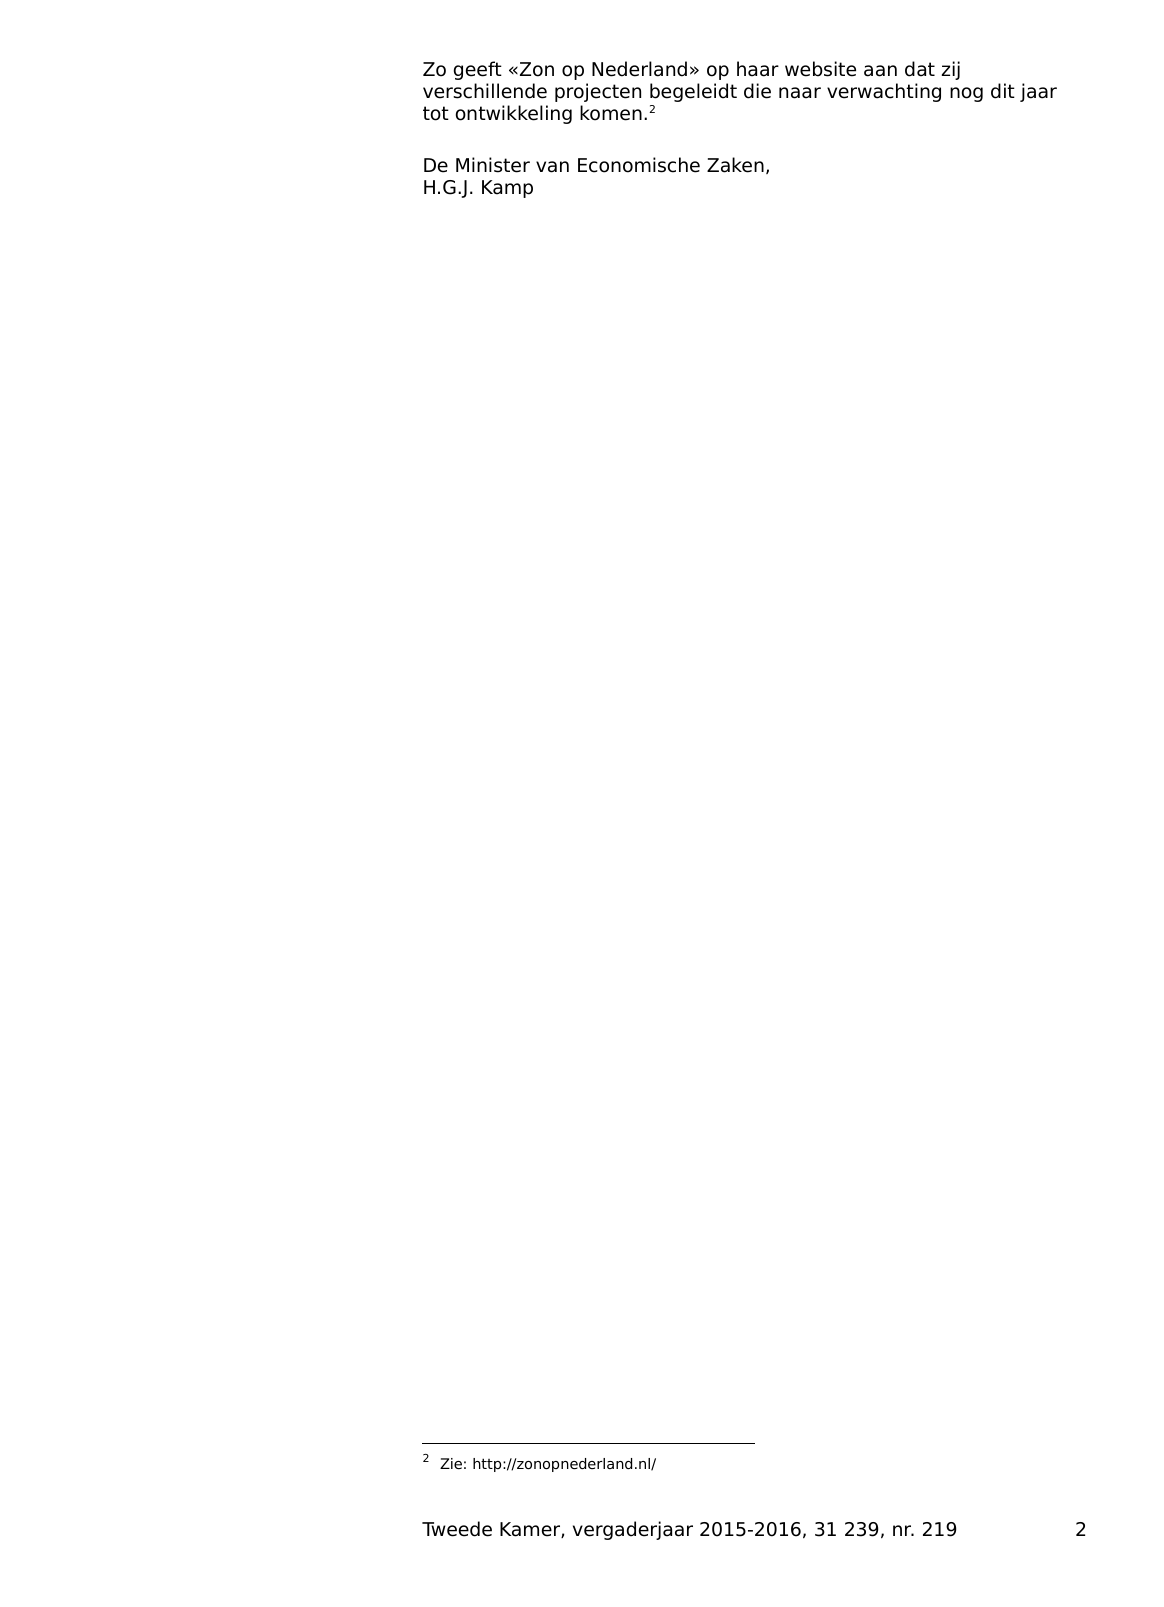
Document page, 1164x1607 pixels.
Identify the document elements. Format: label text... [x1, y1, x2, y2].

text Zo geeft «Zon op Nederland» op haar website aan dat zij verschillende projecten begeleidt die naar verwachting nog dit jaar tot ontwikkeling komen. [422, 59, 1087, 125]
text Zie: http://zonopnederland.nl/ [422, 1452, 1087, 1474]
text De Minister van Economische Zaken, H.G.J. Kamp [422, 155, 1087, 199]
